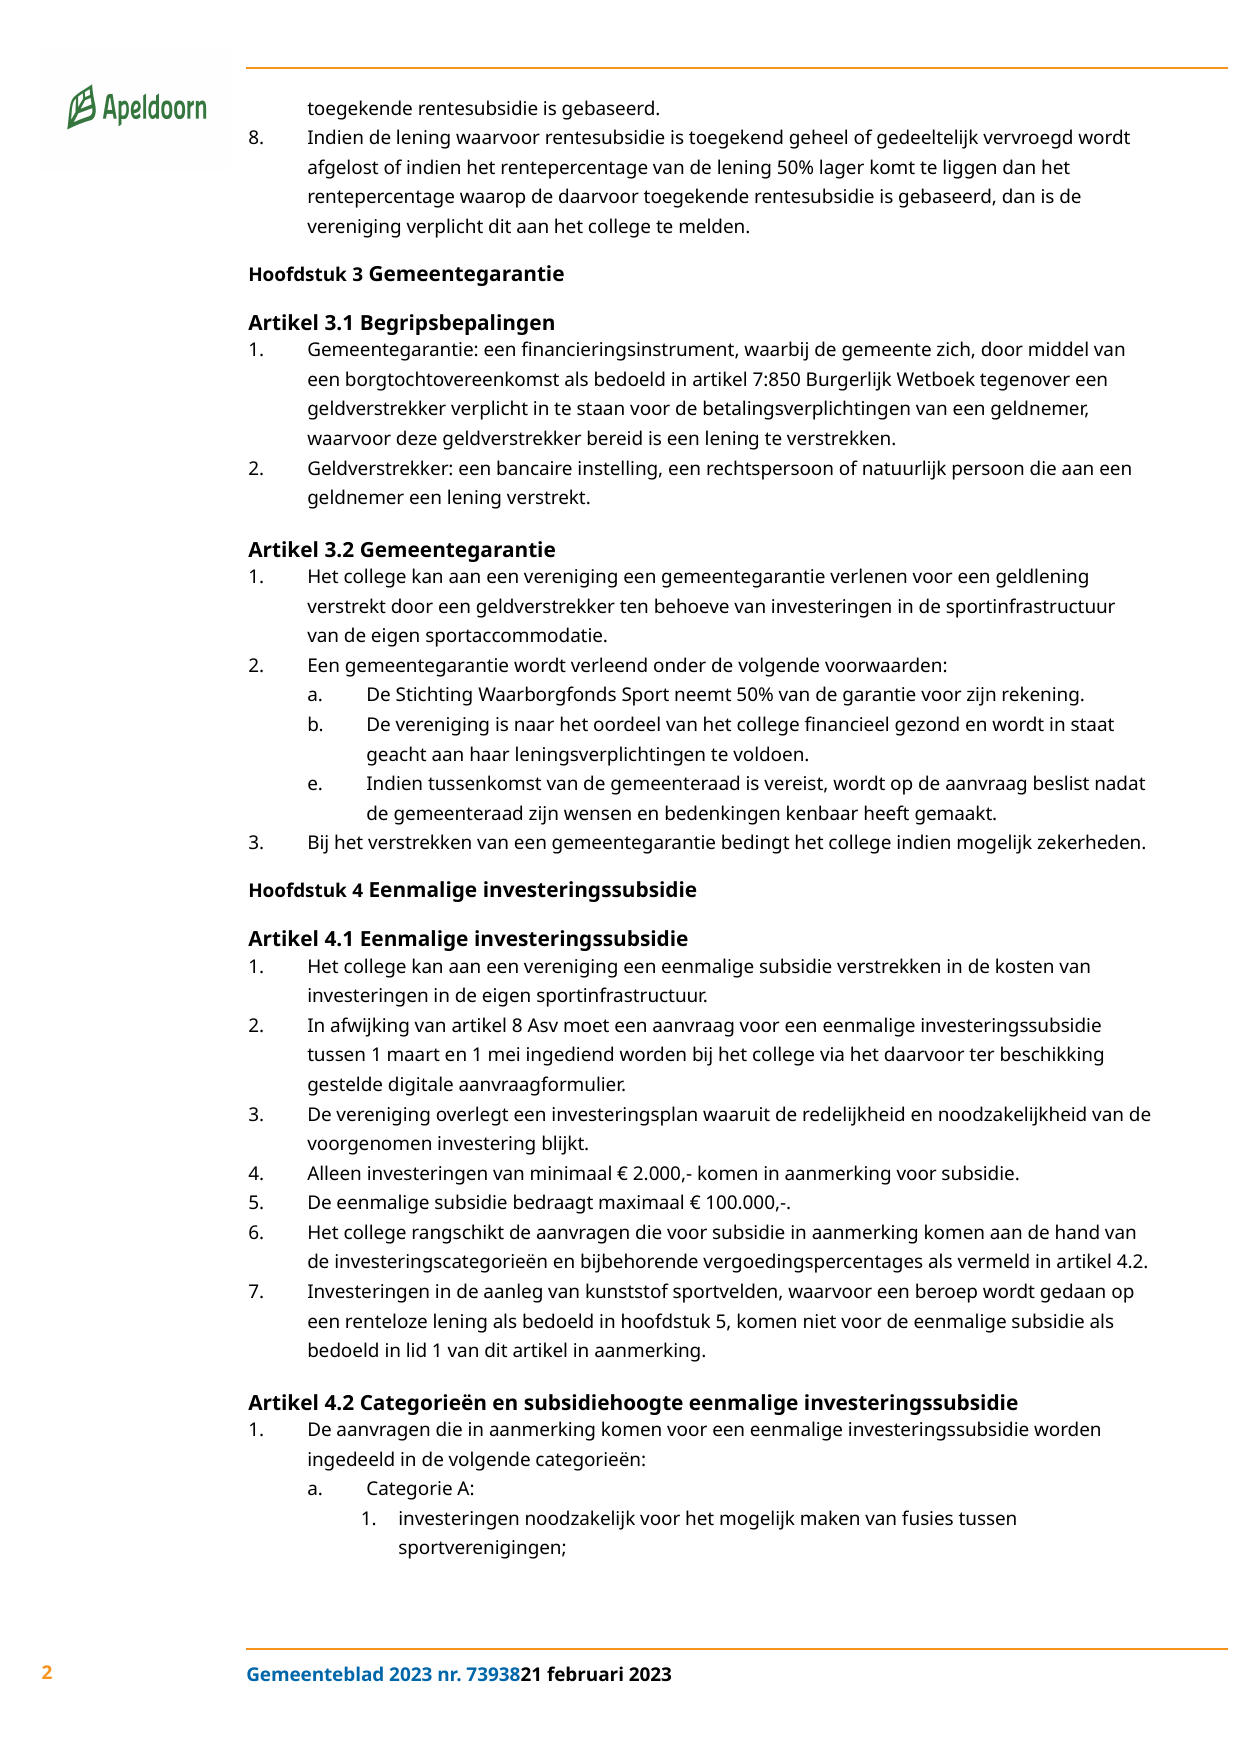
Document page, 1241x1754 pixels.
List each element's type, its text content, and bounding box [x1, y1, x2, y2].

list Het college kan aan een vereniging een gemeentegarantie verlenen voor een geldlening verstrekt door een geldverstrekker ten behoeve van investeringen in de sportinfrastructuur van de eigen sportaccommodatie. [248, 563, 1152, 648]
picture [41, 47, 231, 172]
list Geldverstrekker: een bancaire instelling, een rechtspersoon of natuurlijk persoon die aan een geldnemer een lening verstrekt. [248, 455, 1152, 510]
list Categorie A: [307, 1475, 1152, 1501]
list Het college kan aan een vereniging een eenmalige subsidie verstrekken in de kosten van investeringen in de eigen sportinfrastructuur. [248, 953, 1152, 1008]
list De vereniging overlegt een investeringsplan waaruit de redelijkheid en noodzakelijkheid van de voorgenomen investering blijkt. [248, 1101, 1152, 1156]
list Alleen investeringen van minimaal € 2.000,- komen in aanmerking voor subsidie. [248, 1160, 1152, 1186]
list De eenmalige subsidie bedraagt maximaal € 100.000,-. [248, 1189, 1152, 1215]
list De vereniging is naar het oordeel van het college financieel gezond en wordt in staat geacht aan haar leningsverplichtingen te voldoen. [307, 711, 1152, 766]
list Bij het verstrekken van een gemeentegarantie bedingt het college indien mogelijk zekerheden. [248, 829, 1152, 855]
list Indien tussenkomst van de gemeenteraad is vereist, wordt op de aanvraag beslist nadat de gemeenteraad zijn wensen en bedenkingen kenbaar heeft gemaakt. [307, 770, 1152, 826]
list toegekende rentesubsidie is gebaseerd. [248, 95, 1152, 121]
text Hoofdstuk 4 Eenmalige investeringssubsidie [248, 875, 1152, 903]
text Hoofdstuk 3 Gemeentegarantie [248, 259, 1152, 287]
list Indien de lening waarvoor rentesubsidie is toegekend geheel of gedeeltelijk vervroegd wordt afgelost of indien het rentepercentage van de lening 50% lager komt te liggen dan het rentepercentage waarop de daarvoor toegekende rentesubsidie is gebaseerd, dan is de vereniging verplicht dit aan het college te melden. [248, 124, 1152, 239]
list Het college rangschikt de aanvragen die voor subsidie in aanmerking komen aan de hand van de investeringscategorieën en bijbehorende vergoedingspercentages als vermeld in artikel 4.2. [248, 1219, 1152, 1274]
list In afwijking van artikel 8 Asv moet een aanvraag voor een eenmalige investeringssubsidie tussen 1 maart en 1 mei ingediend worden bij het college via het daarvoor ter beschikking gestelde digitale aanvraagformulier. [248, 1012, 1152, 1097]
text Artikel 3.2 Gemeentegarantie [248, 535, 1152, 563]
list Gemeentegarantie: een financieringsinstrument, waarbij de gemeente zich, door middel van een borgtochtovereenkomst als bedoeld in artikel 7:850 Burgerlijk Wetboek tegenover een geldverstrekker verplicht in te staan voor de betalingsverplichtingen van een geldnemer, waarvoor deze geldverstrekker bereid is een lening te verstrekken. [248, 336, 1152, 451]
list De Stichting Waarborgfonds Sport neemt 50% van de garantie voor zijn rekening. [307, 682, 1152, 707]
text Artikel 4.2 Categorieën en subsidiehoogte eenmalige investeringssubsidie [248, 1388, 1152, 1416]
list Investeringen in de aanleg van kunststof sportvelden, waarvoor een beroep wordt gedaan op een renteloze lening als bedoeld in hoofdstuk 5, komen niet voor de eenmalige subsidie als bedoeld in lid 1 van dit artikel in aanmerking. [248, 1278, 1152, 1363]
text Artikel 3.1 Begripsbepalingen [248, 308, 1152, 336]
text Artikel 4.1 Eenmalige investeringssubsidie [248, 924, 1152, 953]
list Een gemeentegarantie wordt verleend onder de volgende voorwaarden: [248, 652, 1152, 678]
list investeringen noodzakelijk voor het mogelijk maken van fusies tussen sportverenigingen; [361, 1505, 1152, 1560]
list De aanvragen die in aanmerking komen voor een eenmalige investeringssubsidie worden ingedeeld in de volgende categorieën: [248, 1416, 1152, 1472]
